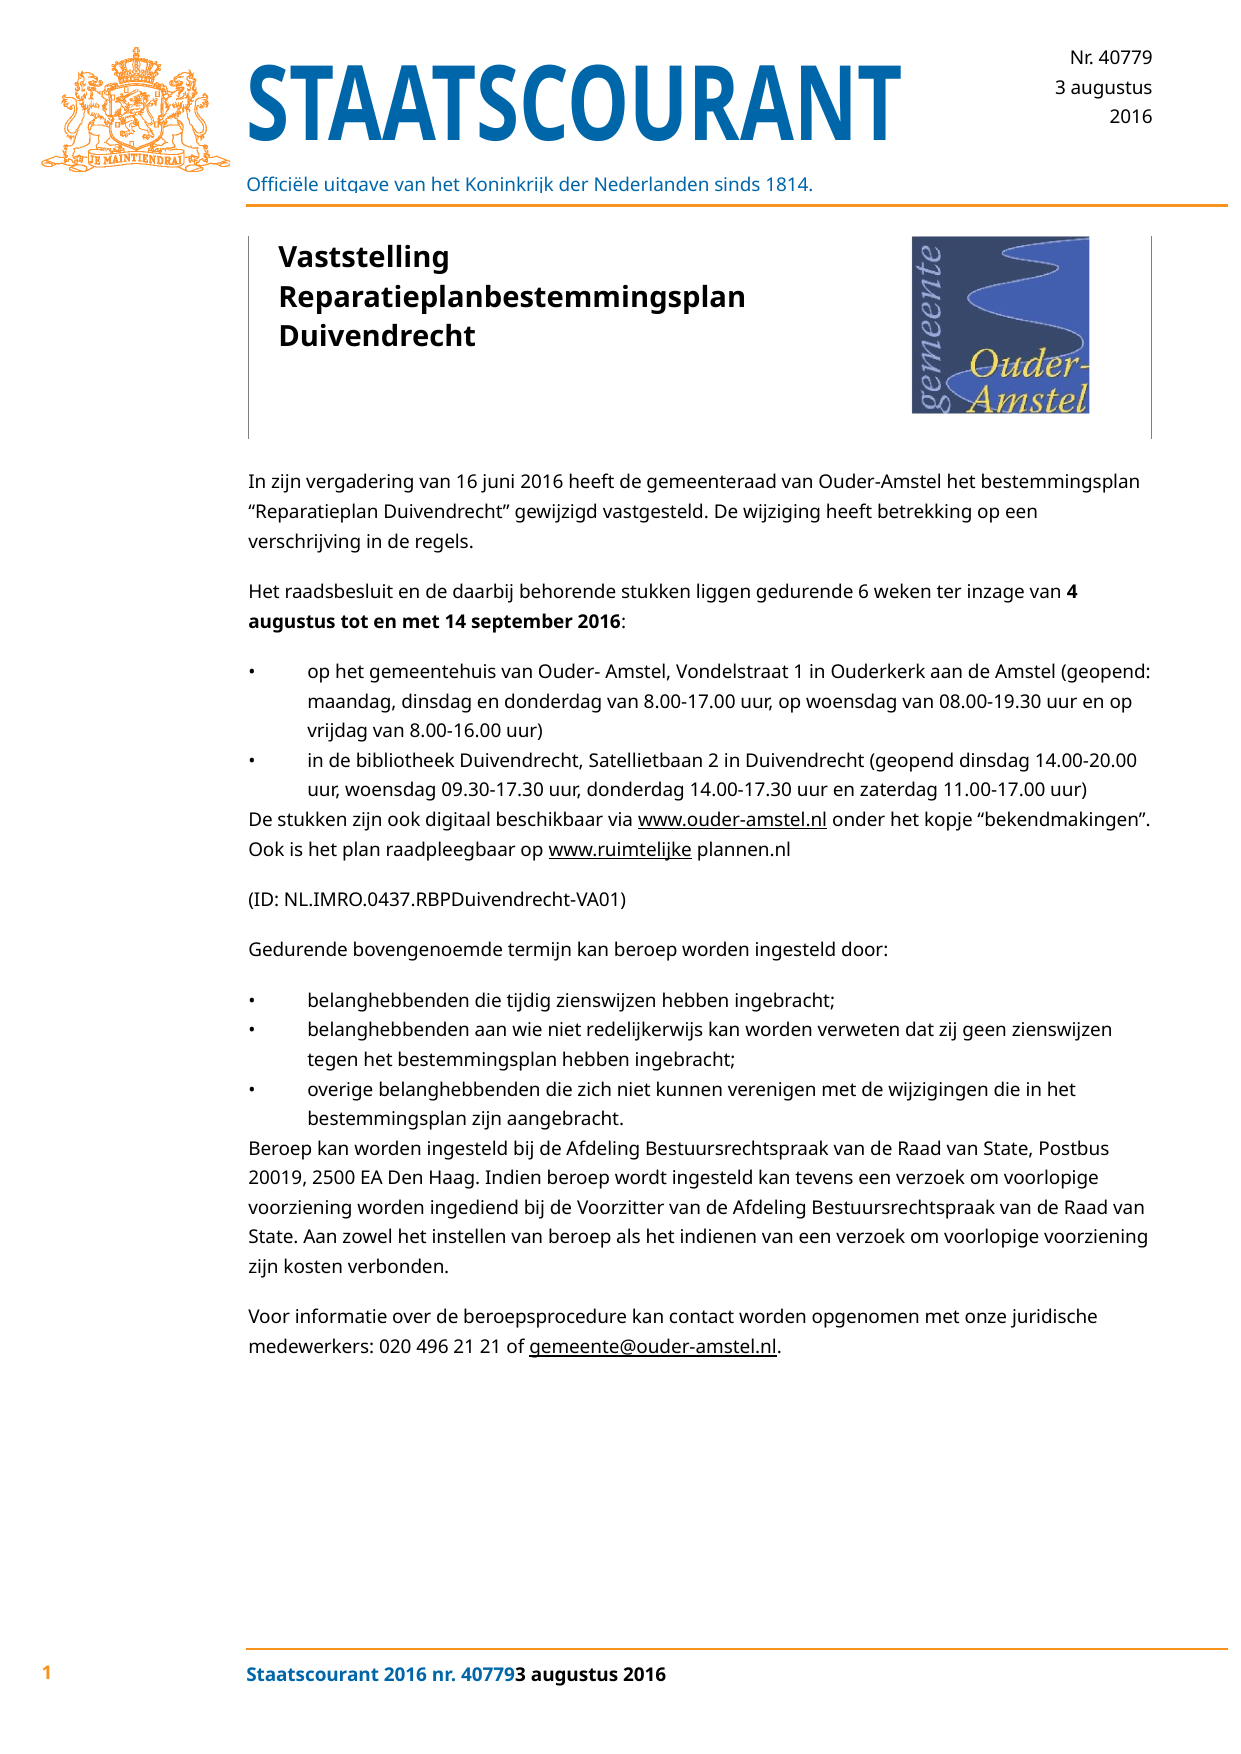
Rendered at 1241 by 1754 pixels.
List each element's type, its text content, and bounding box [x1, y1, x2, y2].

table_header [1090, 236, 1151, 413]
text In zijn vergadering van 16 juni 2016 heeft de gemeenteraad van Ouder-Amstel het bestemmingsplan “Reparatieplan Duivendrecht” gewijzigd vastgesteld. De wijziging heeft betrekking op een verschrijving in de regels. [248, 469, 1152, 553]
list belanghebbenden die tijdig zienswijzen hebben ingebracht; [248, 987, 1152, 1013]
table_header Vaststelling Reparatieplanbestemmingsplan Duivendrecht [249, 236, 850, 439]
text Beroep kan worden ingesteld bij de Afdeling Bestuursrechtspraak van de Raad van State, Postbus 20019, 2500 EA Den Haag. Indien beroep wordt ingesteld kan tevens een verzoek om voorlopige voorziening worden ingediend bij de Voorzitter van de Afdeling Bestuursrechtspraak van de Raad van State. Aan zowel het instellen van beroep als het indienen van een verzoek om voorlopige voorziening zijn kosten verbonden. [248, 1135, 1152, 1279]
table_header [850, 236, 911, 413]
list overige belanghebbenden die zich niet kunnen verenigen met de wijzigingen die in het bestemmingsplan zijn aangebracht. [248, 1076, 1152, 1131]
text Gedurende bovengenoemde termijn kan beroep worden ingesteld door: [248, 937, 1152, 962]
text (ID: NL.IMRO.0437.RBPDuivendrecht-VA01) [248, 886, 1152, 912]
picture [911, 236, 1090, 414]
list in de bibliotheek Duivendrecht, Satellietbaan 2 in Duivendrecht (geopend dinsdag 14.00-20.00 uur, woensdag 09.30-17.30 uur, donderdag 14.00-17.30 uur en zaterdag 11.00-17.00 uur) [248, 747, 1152, 802]
picture [41, 47, 231, 172]
text Het raadsbesluit en de daarbij behorende stukken liggen gedurende 6 weken ter inzage van 4 augustus tot en met 14 september 2016: [248, 578, 1152, 633]
list belanghebbenden aan wie niet redelijkerwijs kan worden verweten dat zij geen zienswijzen tegen het bestemmingsplan hebben ingebracht; [248, 1017, 1152, 1072]
list op het gemeentehuis van Ouder- Amstel, Vondelstraat 1 in Ouderkerk aan de Amstel (geopend: maandag, dinsdag en donderdag van 8.00-17.00 uur, op woensdag van 08.00-19.30 uur en op vrijdag van 8.00-16.00 uur) [248, 658, 1152, 743]
text De stukken zijn ook digitaal beschikbaar via www.ouder-amstel.nl onder het kopje “bekendmakingen”. Ook is het plan raadpleegbaar op www.ruimtelijke plannen.nl [248, 806, 1152, 861]
text Voor informatie over de beroepsprocedure kan contact worden opgenomen met onze juridische medewerkers: 020 496 21 21 of gemeente@ouder-amstel.nl. [248, 1304, 1152, 1359]
table_header [850, 414, 1151, 439]
